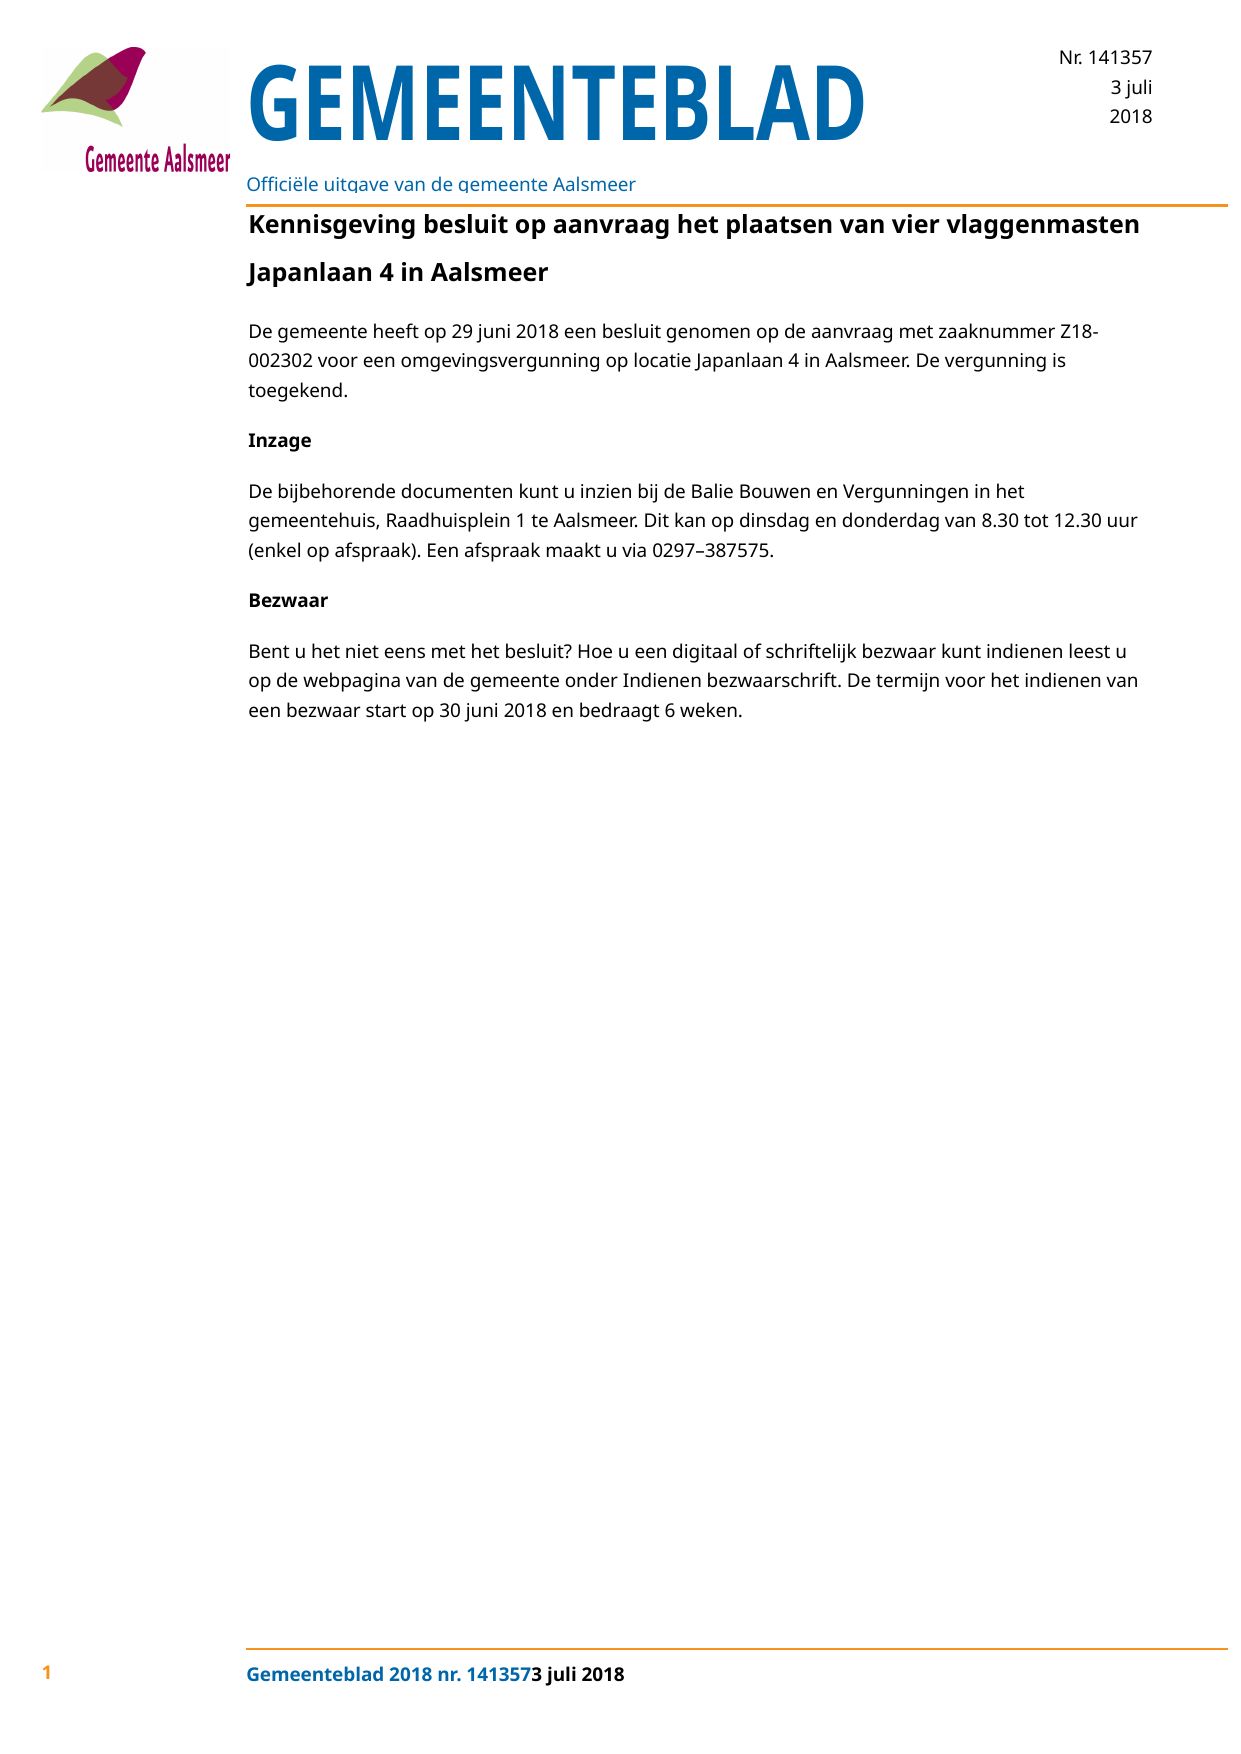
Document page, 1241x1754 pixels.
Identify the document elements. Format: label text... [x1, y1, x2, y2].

picture [41, 47, 231, 172]
text Kennisgeving besluit op aanvraag het plaatsen van vier vlaggenmasten Japanlaan 4 in Aalsmeer [248, 207, 1152, 288]
text De bijbehorende documenten kunt u inzien bij de Balie Bouwen en Vergunningen in het gemeentehuis, Raadhuisplein 1 te Aalsmeer. Dit kan op dinsdag en donderdag van 8.30 tot 12.30 uur (enkel op afspraak). Een afspraak maakt u via 0297–387575. [248, 478, 1152, 563]
text Bezwaar [248, 587, 1152, 613]
text Inzage [248, 427, 1152, 453]
text De gemeente heeft op 29 juni 2018 een besluit genomen op de aanvraag met zaaknummer Z18-002302 voor een omgevingsvergunning op locatie Japanlaan 4 in Aalsmeer. De vergunning is toegekend. [248, 318, 1152, 403]
text Bent u het niet eens met het besluit? Hoe u een digitaal of schriftelijk bezwaar kunt indienen leest u op de webpagina van de gemeente onder Indienen bezwaarschrift. De termijn voor het indienen van een bezwaar start op 30 juni 2018 en bedraagt 6 weken. [248, 638, 1152, 723]
